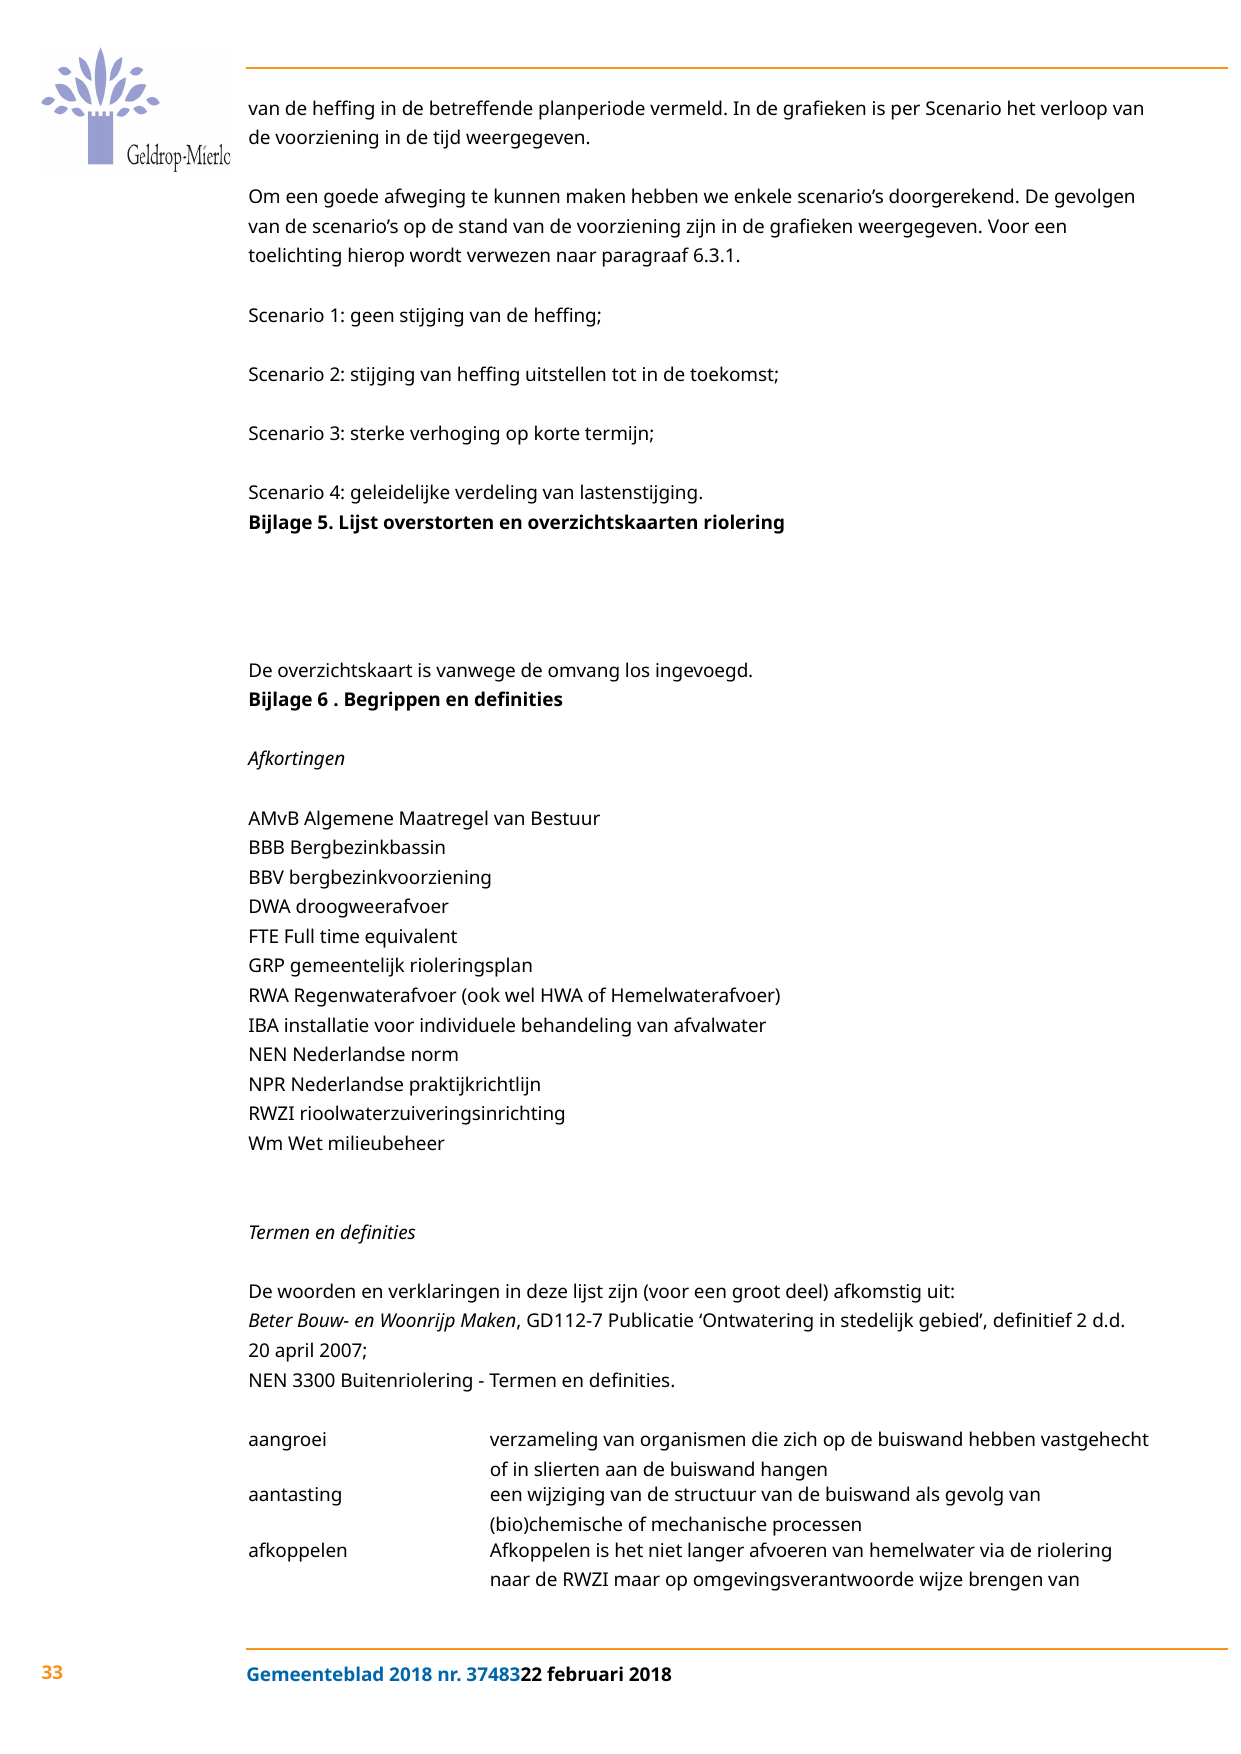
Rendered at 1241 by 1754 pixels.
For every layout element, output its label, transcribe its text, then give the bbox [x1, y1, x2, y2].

text NEN 3300 Buitenriolering - Termen en definities. [248, 1367, 1152, 1393]
text Scenario 2: stijging van heffing uitstellen tot in de toekomst; [248, 361, 1152, 387]
text De overzichtskaart is vanwege de omvang los ingevoegd. [248, 657, 1152, 683]
text IBA installatie voor individuele behandeling van afvalwater [248, 1012, 1152, 1038]
text Bijlage 6 . Begrippen en definities [248, 686, 1152, 712]
text DWA droogweerafvoer [248, 893, 1152, 919]
table_header aangroei [248, 1426, 489, 1481]
text Beter Bouw- en Woonrijp Maken, GD112-7 Publicatie ‘Ontwatering in stedelijk gebied’, definitief 2 d.d. 20 april 2007; [248, 1308, 1152, 1363]
text NEN Nederlandse norm [248, 1041, 1152, 1067]
text Termen en definities [248, 1219, 1152, 1245]
text Wm Wet milieubeheer [248, 1130, 1152, 1156]
text Afkortingen [248, 746, 1152, 771]
text FTE Full time equivalent [248, 923, 1152, 949]
text De woorden en verklaringen in deze lijst zijn (voor een groot deel) afkomstig uit: [248, 1278, 1152, 1304]
table_cell een wijziging van de structuur van de buiswand als gevolg van (bio)chemische of mechanische processen [490, 1481, 1152, 1537]
text RWA Regenwaterafvoer (ook wel HWA of Hemelwaterafvoer) [248, 982, 1152, 1008]
text NPR Nederlandse praktijkrichtlijn [248, 1071, 1152, 1097]
table_cell afkoppelen [248, 1537, 489, 1592]
picture [41, 47, 231, 172]
text Scenario 4: geleidelijke verdeling van lastenstijging. [248, 479, 1152, 505]
table_cell aantasting [248, 1481, 489, 1537]
text Bijlage 5. Lijst overstorten en overzichtskaarten riolering [248, 509, 1152, 535]
text RWZI rioolwaterzuiveringsinrichting [248, 1101, 1152, 1126]
text Scenario 1: geen stijging van de heffing; [248, 302, 1152, 328]
text Scenario 3: sterke verhoging op korte termijn; [248, 420, 1152, 446]
table_header verzameling van organismen die zich op de buiswand hebben vastgehecht of in slierten aan de buiswand hangen [490, 1426, 1152, 1481]
text van de heffing in de betreffende planperiode vermeld. In de grafieken is per Scenario het verloop van de voorziening in de tijd weergegeven. [248, 95, 1152, 150]
text BBV bergbezinkvoorziening [248, 864, 1152, 890]
text AMvB Algemene Maatregel van Bestuur [248, 805, 1152, 831]
text Om een goede afweging te kunnen maken hebben we enkele scenario’s doorgerekend. De gevolgen van de scenario’s op de stand van de voorziening zijn in de grafieken weergegeven. Voor een toelichting hierop wordt verwezen naar paragraaf 6.3.1. [248, 183, 1152, 268]
table_cell Afkoppelen is het niet langer afvoeren van hemelwater via de riolering naar de RWZI maar op omgevingsverantwoorde wijze brengen van [490, 1537, 1152, 1592]
text BBB Bergbezinkbassin [248, 834, 1152, 860]
text GRP gemeentelijk rioleringsplan [248, 953, 1152, 978]
